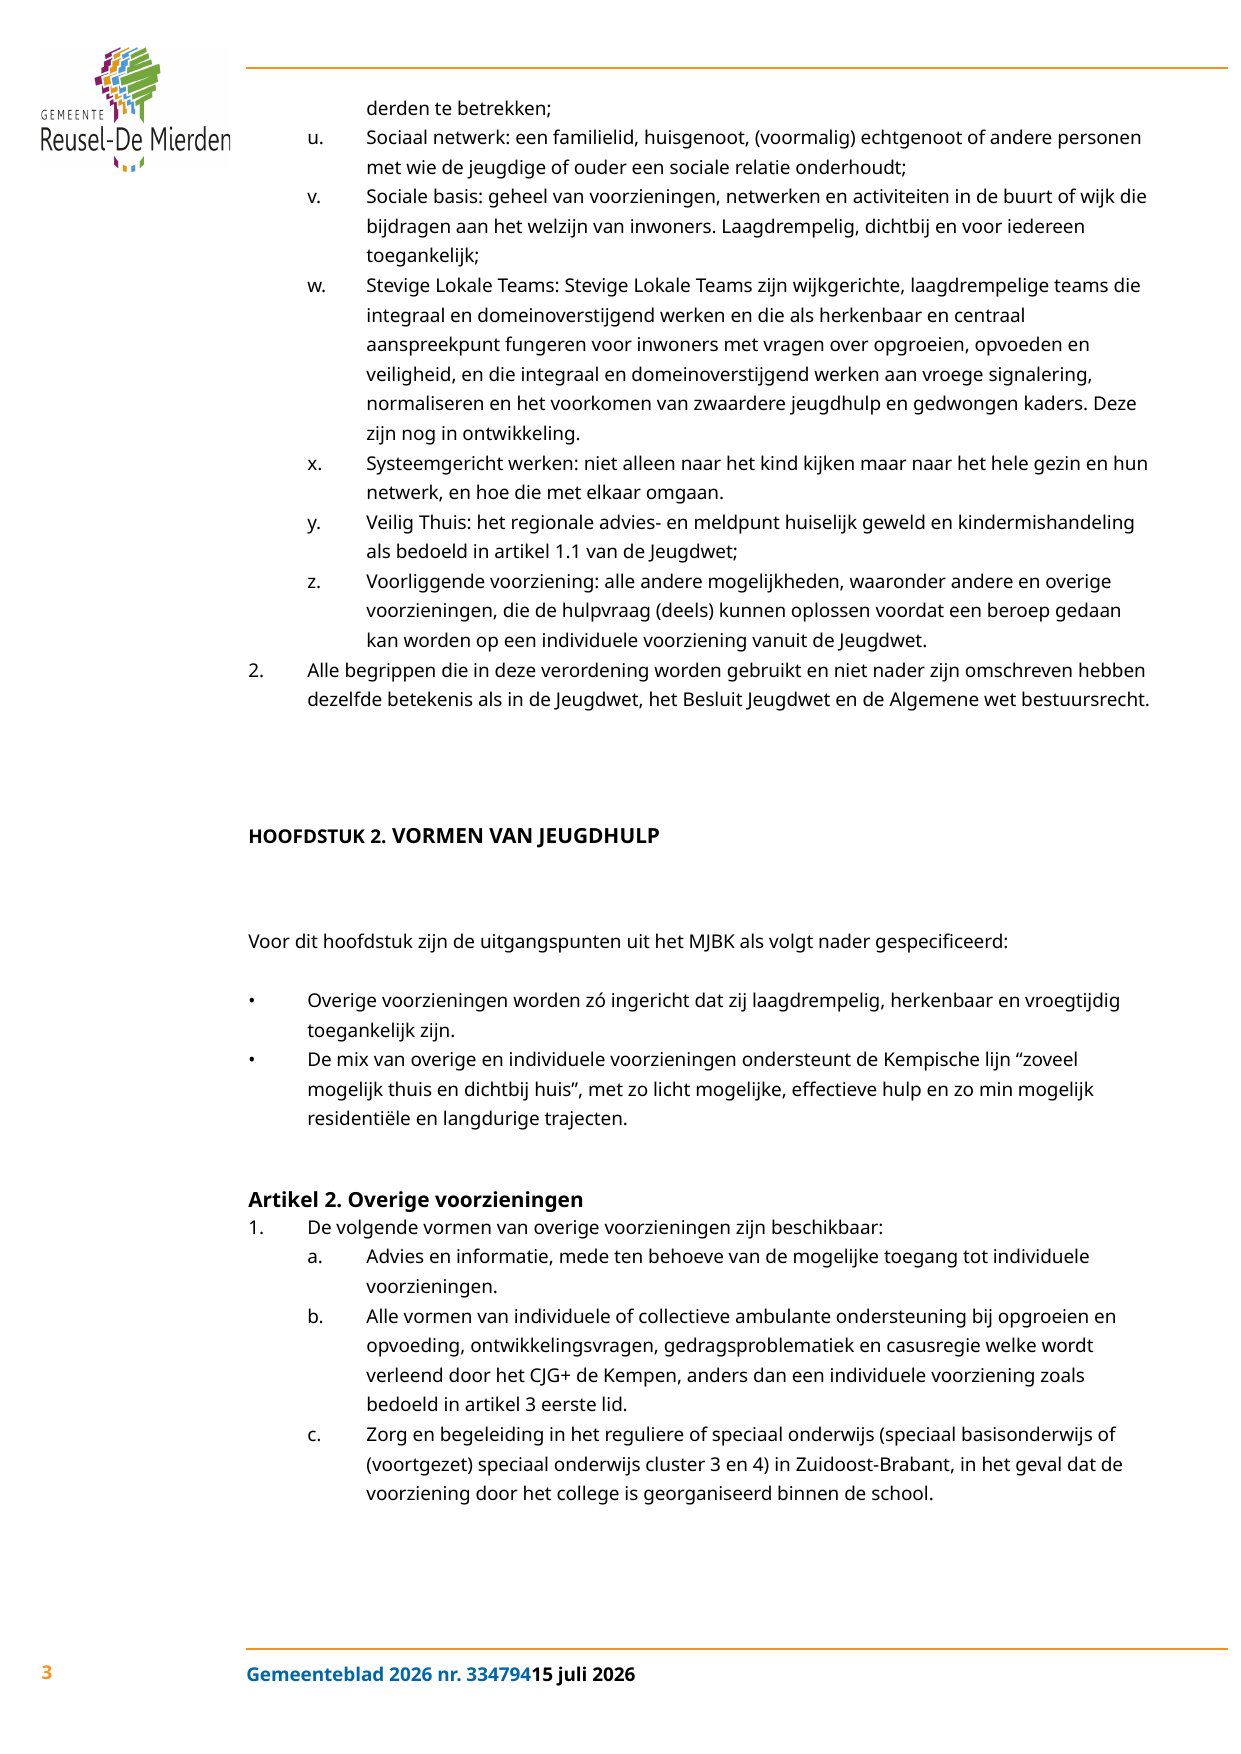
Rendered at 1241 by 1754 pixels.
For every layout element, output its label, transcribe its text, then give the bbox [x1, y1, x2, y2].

list derden te betrekken; [307, 95, 1152, 121]
list Zorg en begeleiding in het reguliere of speciaal onderwijs (speciaal basisonderwijs of (voortgezet) speciaal onderwijs cluster 3 en 4) in Zuidoost-Brabant, in het geval dat de voorziening door het college is georganiseerd binnen de school. [307, 1421, 1152, 1506]
list Voorliggende voorziening: alle andere mogelijkheden, waaronder andere en overige voorzieningen, die de hulpvraag (deels) kunnen oplossen voordat een beroep gedaan kan worden op een individuele voorziening vanuit de Jeugdwet. [307, 568, 1152, 653]
list Veilig Thuis: het regionale advies- en meldpunt huiselijk geweld en kindermishandeling als bedoeld in artikel 1.1 van de Jeugdwet; [307, 509, 1152, 564]
list Stevige Lokale Teams: Stevige Lokale Teams zijn wijkgerichte, laagdrempelige teams die integraal en domeinoverstijgend werken en die als herkenbaar en centraal aanspreekpunt fungeren voor inwoners met vragen over opgroeien, opvoeden en veiligheid, en die integraal en domeinoverstijgend werken aan vroege signalering, normaliseren en het voorkomen van zwaardere jeugdhulp en gedwongen kaders. Deze zijn nog in ontwikkeling. [307, 272, 1152, 446]
list De mix van overige en individuele voorzieningen ondersteunt de Kempische lijn “zoveel mogelijk thuis en dichtbij huis”, met zo licht mogelijke, effectieve hulp en zo min mogelijk residentiële en langdurige trajecten. [248, 1046, 1152, 1131]
list Sociale basis: geheel van voorzieningen, netwerken en activiteiten in de buurt of wijk die bijdragen aan het welzijn van inwoners. Laagdrempelig, dichtbij en voor iedereen toegankelijk; [307, 183, 1152, 268]
list De volgende vormen van overige voorzieningen zijn beschikbaar: [248, 1214, 1152, 1240]
list Advies en informatie, mede ten behoeve van de mogelijke toegang tot individuele voorzieningen. [307, 1244, 1152, 1299]
list Systeemgericht werken: niet alleen naar het kind kijken maar naar het hele gezin en hun netwerk, en hoe die met elkaar omgaan. [307, 450, 1152, 505]
picture [41, 47, 231, 172]
text HOOFDSTUK 2. VORMEN VAN JEUGDHULP [248, 821, 1152, 849]
list Alle begrippen die in deze verordening worden gebruikt en niet nader zijn omschreven hebben dezelfde betekenis als in de Jeugdwet, het Besluit Jeugdwet en de Algemene wet bestuursrecht. [248, 657, 1152, 712]
list Alle vormen van individuele of collectieve ambulante ondersteuning bij opgroeien en opvoeding, ontwikkelingsvragen, gedragsproblematiek en casusregie welke wordt verleend door het CJG+ de Kempen, anders dan een individuele voorziening zoals bedoeld in artikel 3 eerste lid. [307, 1303, 1152, 1417]
text Artikel 2. Overige voorzieningen [248, 1186, 1152, 1214]
list Sociaal netwerk: een familielid, huisgenoot, (voormalig) echtgenoot of andere personen met wie de jeugdige of ouder een sociale relatie onderhoudt; [307, 124, 1152, 180]
text Voor dit hoofdstuk zijn de uitgangspunten uit het MJBK als volgt nader gespecificeerd: [248, 928, 1152, 954]
list Overige voorzieningen worden zó ingericht dat zij laagdrempelig, herkenbaar en vroegtijdig toegankelijk zijn. [248, 987, 1152, 1043]
